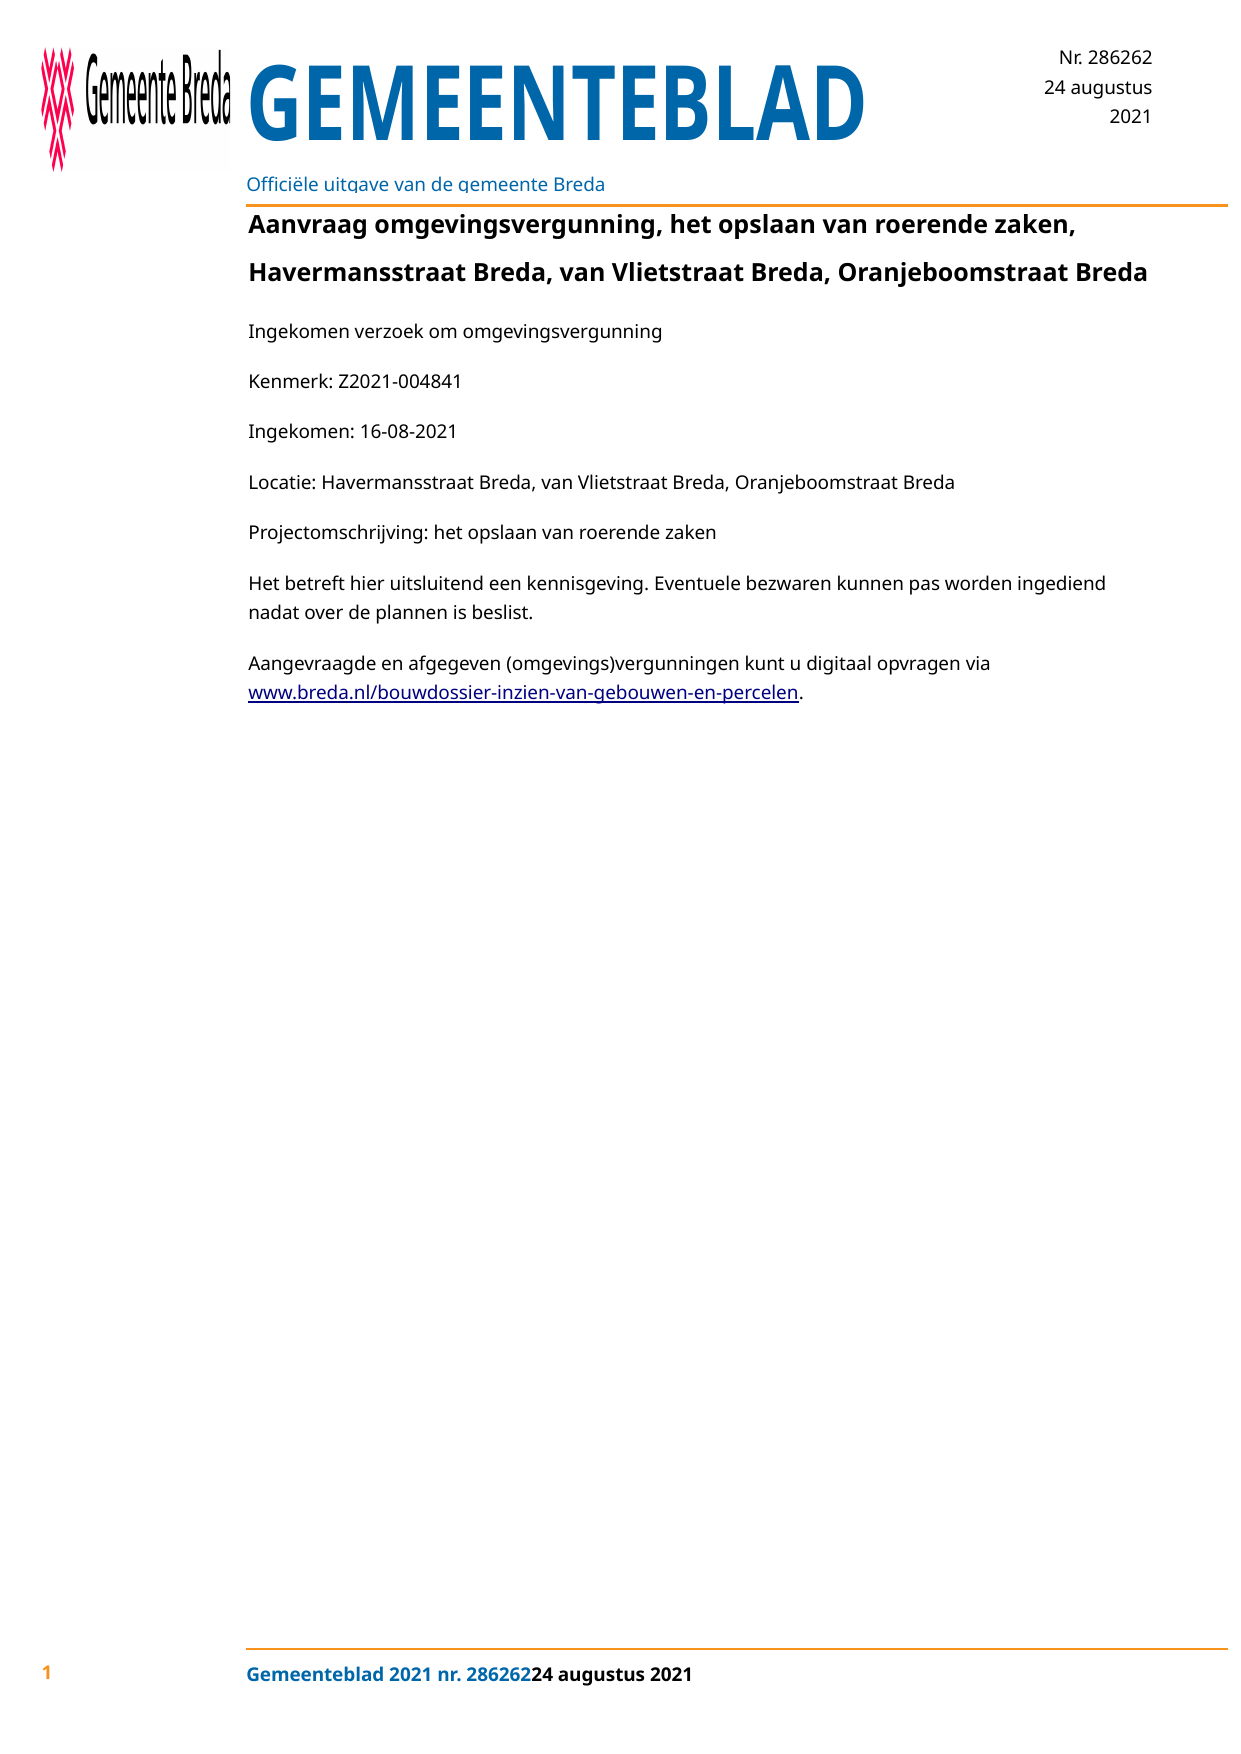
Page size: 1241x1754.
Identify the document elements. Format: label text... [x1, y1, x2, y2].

text Locatie: Havermansstraat Breda, van Vlietstraat Breda, Oranjeboomstraat Breda [248, 469, 1152, 495]
text Projectomschrijving: het opslaan van roerende zaken [248, 519, 1152, 545]
text Aangevraagde en afgegeven (omgevings)vergunningen kunt u digitaal opvragen via www.breda.nl/bouwdossier-inzien-van-gebouwen-en-percelen. [248, 650, 1152, 705]
text Ingekomen verzoek om omgevingsvergunning [248, 318, 1152, 344]
text Aanvraag omgevingsvergunning, het opslaan van roerende zaken, Havermansstraat Breda, van Vlietstraat Breda, Oranjeboomstraat Breda [248, 207, 1152, 288]
text Het betreft hier uitsluitend een kennisgeving. Eventuele bezwaren kunnen pas worden ingediend nadat over de plannen is beslist. [248, 570, 1152, 625]
text Ingekomen: 16-08-2021 [248, 419, 1152, 444]
text Kenmerk: Z2021-004841 [248, 368, 1152, 394]
picture [41, 47, 231, 172]
